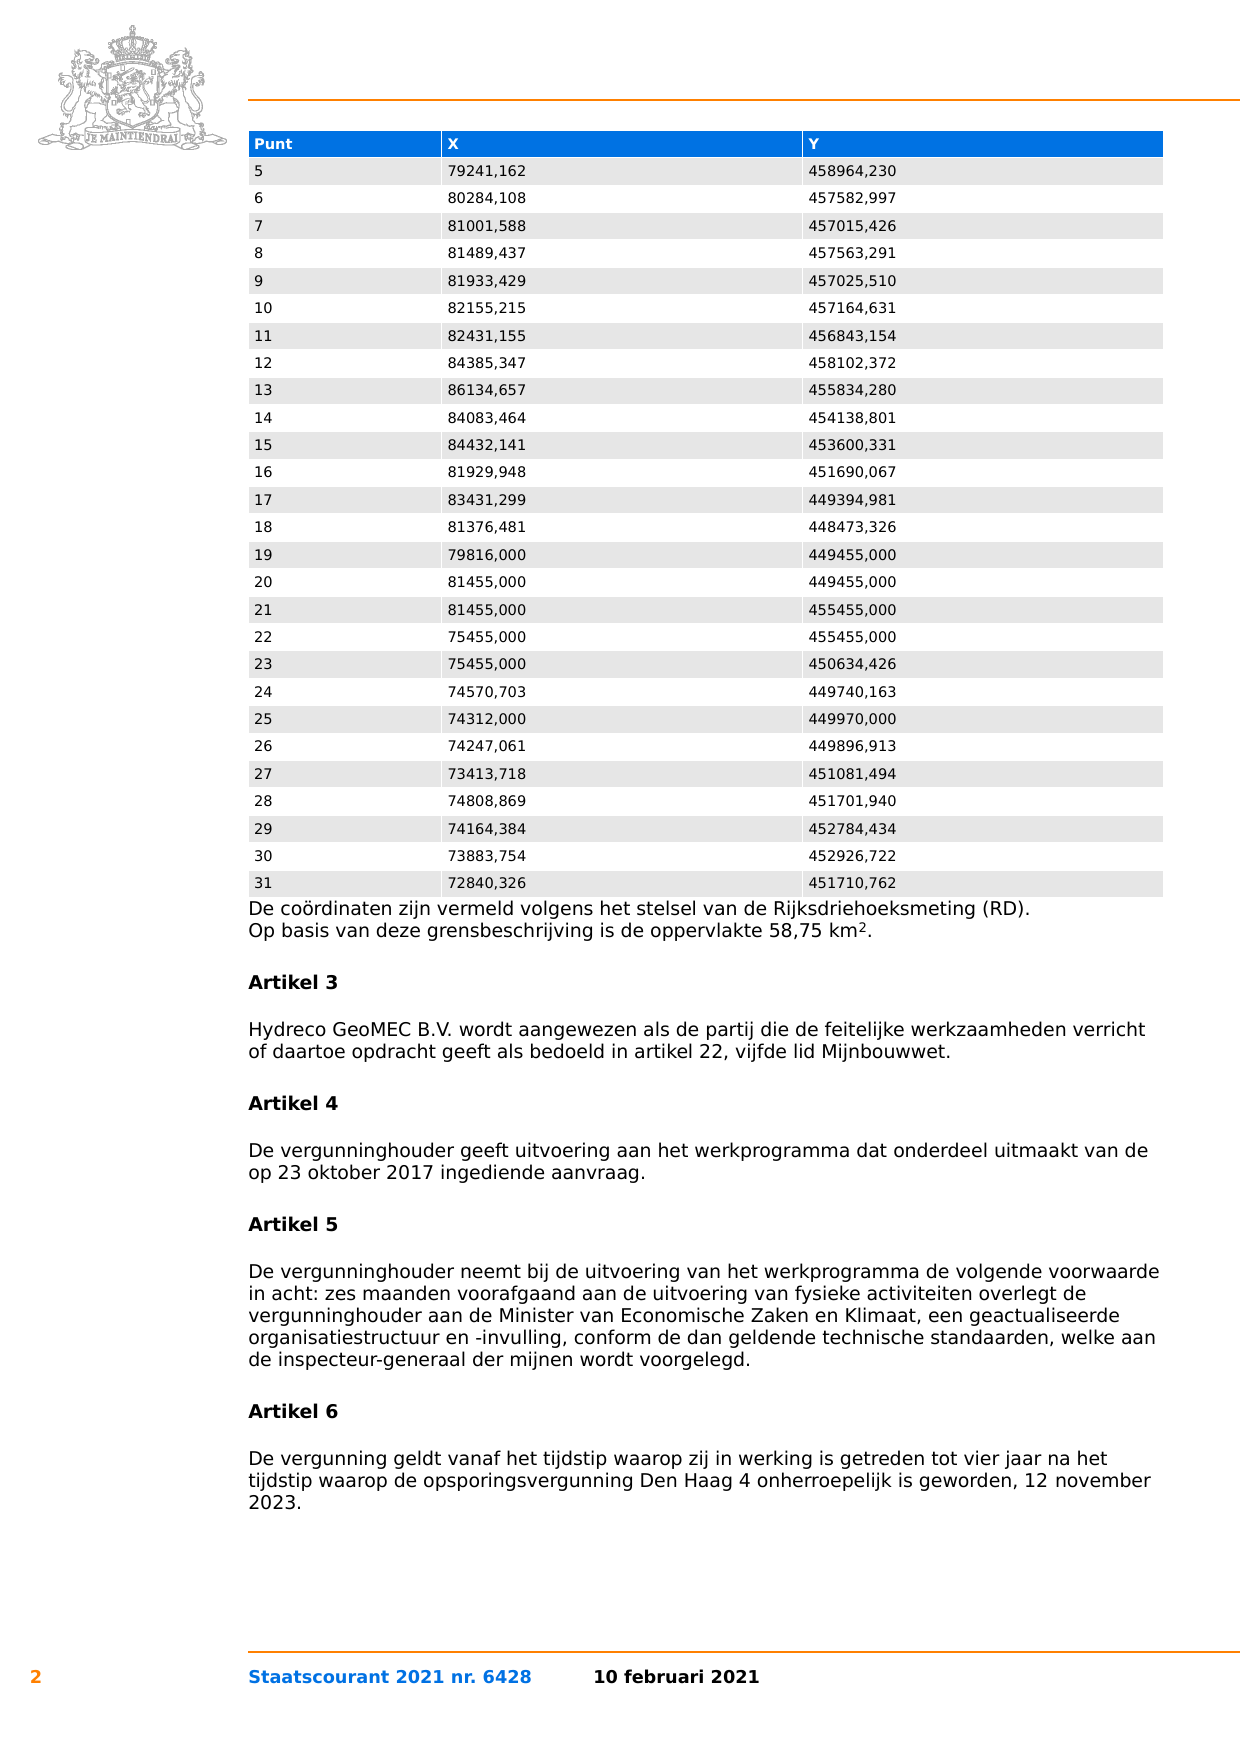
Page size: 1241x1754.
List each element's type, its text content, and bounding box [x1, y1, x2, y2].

table_cell 450634,426 [803, 651, 1163, 678]
table_cell 449455,000 [803, 569, 1163, 596]
table_cell 455834,280 [803, 378, 1163, 404]
table_cell 453600,331 [803, 432, 1163, 459]
table_cell 81933,429 [442, 268, 802, 294]
table_cell 30 [249, 843, 441, 869]
table_cell 7 [249, 213, 441, 239]
table_cell 452926,722 [803, 843, 1163, 869]
table_cell 82155,215 [442, 295, 802, 322]
table_cell 22 [249, 624, 441, 650]
table_cell 449970,000 [803, 706, 1163, 733]
table_cell 451690,067 [803, 460, 1163, 486]
table_cell 452784,434 [803, 816, 1163, 842]
subtitle Artikel 4 [248, 1093, 1163, 1115]
table_cell 79816,000 [442, 542, 802, 568]
table_cell 9 [249, 268, 441, 294]
table_cell 8 [249, 241, 441, 267]
table_cell 448473,326 [803, 515, 1163, 541]
table_cell 13 [249, 378, 441, 404]
table_cell 82431,155 [442, 323, 802, 349]
table_cell 26 [249, 734, 441, 760]
table_cell 21 [249, 597, 441, 623]
table_cell 73413,718 [442, 761, 802, 787]
table_cell 455455,000 [803, 597, 1163, 623]
text De vergunninghouder neemt bij de uitvoering van het werkprogramma de volgende voorwaarde in acht: zes maanden voorafgaand aan de uitvoering van fysieke activiteiten overlegt de vergunninghouder aan de Minister van Economische Zaken en Klimaat, een geactualiseerde organisatiestructuur en -invulling, conform de dan geldende technische standaarden, welke aan de inspecteur-generaal der mijnen wordt voorgelegd. [248, 1261, 1163, 1371]
table_header Punt [249, 131, 441, 157]
table_cell 81929,948 [442, 460, 802, 486]
table_cell 457015,426 [803, 213, 1163, 239]
text De vergunninghouder geeft uitvoering aan het werkprogramma dat onderdeel uitmaakt van de op 23 oktober 2017 ingediende aanvraag. [248, 1140, 1163, 1184]
table_cell 79241,162 [442, 158, 802, 185]
table_cell 16 [249, 460, 441, 486]
table_cell 73883,754 [442, 843, 802, 869]
table_cell 24 [249, 679, 441, 705]
table_cell 29 [249, 816, 441, 842]
table_cell 74164,384 [442, 816, 802, 842]
text De vergunning geldt vanaf het tijdstip waarop zij in werking is getreden tot vier jaar na het tijdstip waarop de opsporingsvergunning Den Haag 4 onherroepelijk is geworden, 12 november 2023. [248, 1448, 1163, 1514]
text De coördinaten zijn vermeld volgens het stelsel van de Rijksdriehoeksmeting (RD). [248, 898, 1163, 920]
table_cell 5 [249, 158, 441, 185]
subtitle Artikel 5 [248, 1214, 1163, 1236]
table_cell 449394,981 [803, 487, 1163, 513]
text Hydreco GeoMEC B.V. wordt aangewezen als de partij die de feitelijke werkzaamheden verricht of daartoe opdracht geeft als bedoeld in artikel 22, vijfde lid Mijnbouwwet. [248, 1019, 1163, 1063]
table_cell 81001,588 [442, 213, 802, 239]
table_cell 23 [249, 651, 441, 678]
table_cell 28 [249, 789, 441, 815]
table_cell 14 [249, 405, 441, 431]
text Op basis van deze grensbeschrijving is de oppervlakte 58,75 km2. [248, 920, 1163, 942]
table_cell 75455,000 [442, 651, 802, 678]
table_cell 81376,481 [442, 515, 802, 541]
table_cell 451081,494 [803, 761, 1163, 787]
table_cell 27 [249, 761, 441, 787]
table_cell 81455,000 [442, 597, 802, 623]
table_cell 83431,299 [442, 487, 802, 513]
table_cell 86134,657 [442, 378, 802, 404]
table_cell 19 [249, 542, 441, 568]
table_cell 11 [249, 323, 441, 349]
table_cell 449455,000 [803, 542, 1163, 568]
table_header X [442, 131, 802, 157]
table_cell 455455,000 [803, 624, 1163, 650]
table_cell 451701,940 [803, 789, 1163, 815]
table_cell 72840,326 [442, 871, 802, 897]
table_cell 15 [249, 432, 441, 459]
table_cell 451710,762 [803, 871, 1163, 897]
table_cell 81489,437 [442, 241, 802, 267]
table_header Y [803, 131, 1163, 157]
table_cell 84083,464 [442, 405, 802, 431]
picture [38, 25, 227, 150]
table_cell 74247,061 [442, 734, 802, 760]
table_cell 25 [249, 706, 441, 733]
table_cell 75455,000 [442, 624, 802, 650]
table_cell 6 [249, 186, 441, 212]
table_cell 20 [249, 569, 441, 596]
table_cell 458964,230 [803, 158, 1163, 185]
table_cell 457025,510 [803, 268, 1163, 294]
table_cell 449740,163 [803, 679, 1163, 705]
table_cell 457164,631 [803, 295, 1163, 322]
table_cell 74570,703 [442, 679, 802, 705]
table_cell 449896,913 [803, 734, 1163, 760]
table_cell 456843,154 [803, 323, 1163, 349]
table_cell 74312,000 [442, 706, 802, 733]
table_cell 12 [249, 350, 441, 376]
table_cell 458102,372 [803, 350, 1163, 376]
table_cell 80284,108 [442, 186, 802, 212]
table_cell 17 [249, 487, 441, 513]
table_cell 84432,141 [442, 432, 802, 459]
subtitle Artikel 3 [248, 972, 1163, 994]
table_cell 74808,869 [442, 789, 802, 815]
table_cell 18 [249, 515, 441, 541]
table_cell 454138,801 [803, 405, 1163, 431]
subtitle Artikel 6 [248, 1401, 1163, 1423]
table_cell 457563,291 [803, 241, 1163, 267]
table_cell 81455,000 [442, 569, 802, 596]
table_cell 10 [249, 295, 441, 322]
table_cell 457582,997 [803, 186, 1163, 212]
table_cell 84385,347 [442, 350, 802, 376]
table_cell 31 [249, 871, 441, 897]
